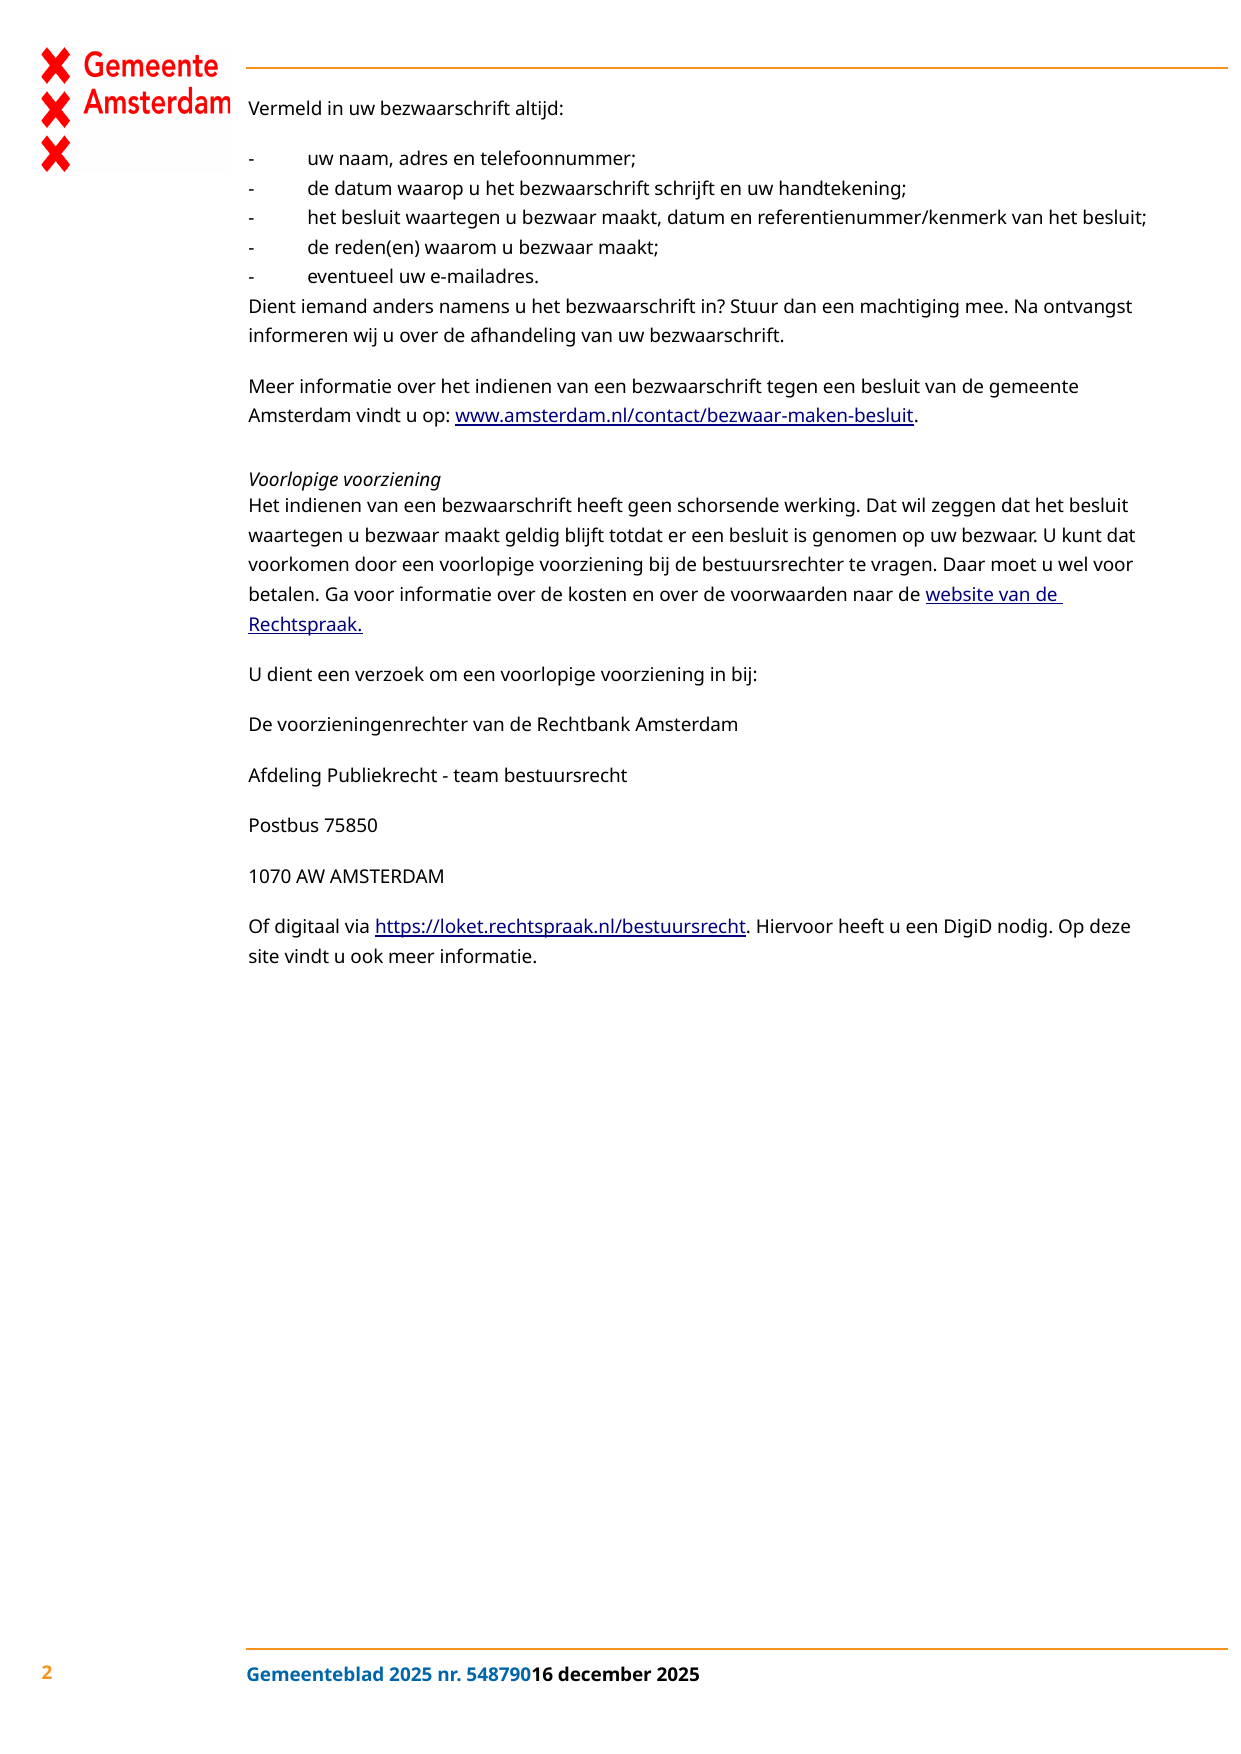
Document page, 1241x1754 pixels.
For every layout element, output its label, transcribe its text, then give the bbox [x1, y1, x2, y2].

list eventueel uw e-mailadres. [248, 263, 1152, 289]
text Postbus 75850 [248, 812, 1152, 838]
text Meer informatie over het indienen van een bezwaarschrift tegen een besluit van de gemeente Amsterdam vindt u op: www.amsterdam.nl/contact/bezwaar-maken-besluit. [248, 373, 1152, 428]
list de datum waarop u het bezwaarschrift schrijft en uw handtekening; [248, 175, 1152, 201]
text Het indienen van een bezwaarschrift heeft geen schorsende werking. Dat wil zeggen dat het besluit waartegen u bezwaar maakt geldig blijft totdat er een besluit is genomen op uw bezwaar. U kunt dat voorkomen door een voorlopige voorziening bij de bestuursrechter te vragen. Daar moet u wel voor betalen. Ga voor informatie over de kosten en over de voorwaarden naar de website van de Rechtspraak. [248, 492, 1152, 636]
text Voorlopige voorziening [248, 467, 1152, 492]
list het besluit waartegen u bezwaar maakt, datum en referentienummer/kenmerk van het besluit; [248, 204, 1152, 230]
picture [41, 47, 231, 172]
list de reden(en) waarom u bezwaar maakt; [248, 234, 1152, 260]
text Vermeld in uw bezwaarschrift altijd: [248, 95, 1152, 121]
text U dient een verzoek om een voorlopige voorziening in bij: [248, 661, 1152, 687]
text Dient iemand anders namens u het bezwaarschrift in? Stuur dan een machtiging mee. Na ontvangst informeren wij u over de afhandeling van uw bezwaarschrift. [248, 293, 1152, 348]
list uw naam, adres en telefoonnummer; [248, 145, 1152, 171]
text 1070 AW AMSTERDAM [248, 863, 1152, 888]
text De voorzieningenrechter van de Rechtbank Amsterdam [248, 712, 1152, 737]
text Afdeling Publiekrecht - team bestuursrecht [248, 762, 1152, 788]
text Of digitaal via https://loket.rechtspraak.nl/bestuursrecht. Hiervoor heeft u een DigiD nodig. Op deze site vindt u ook meer informatie. [248, 913, 1152, 968]
